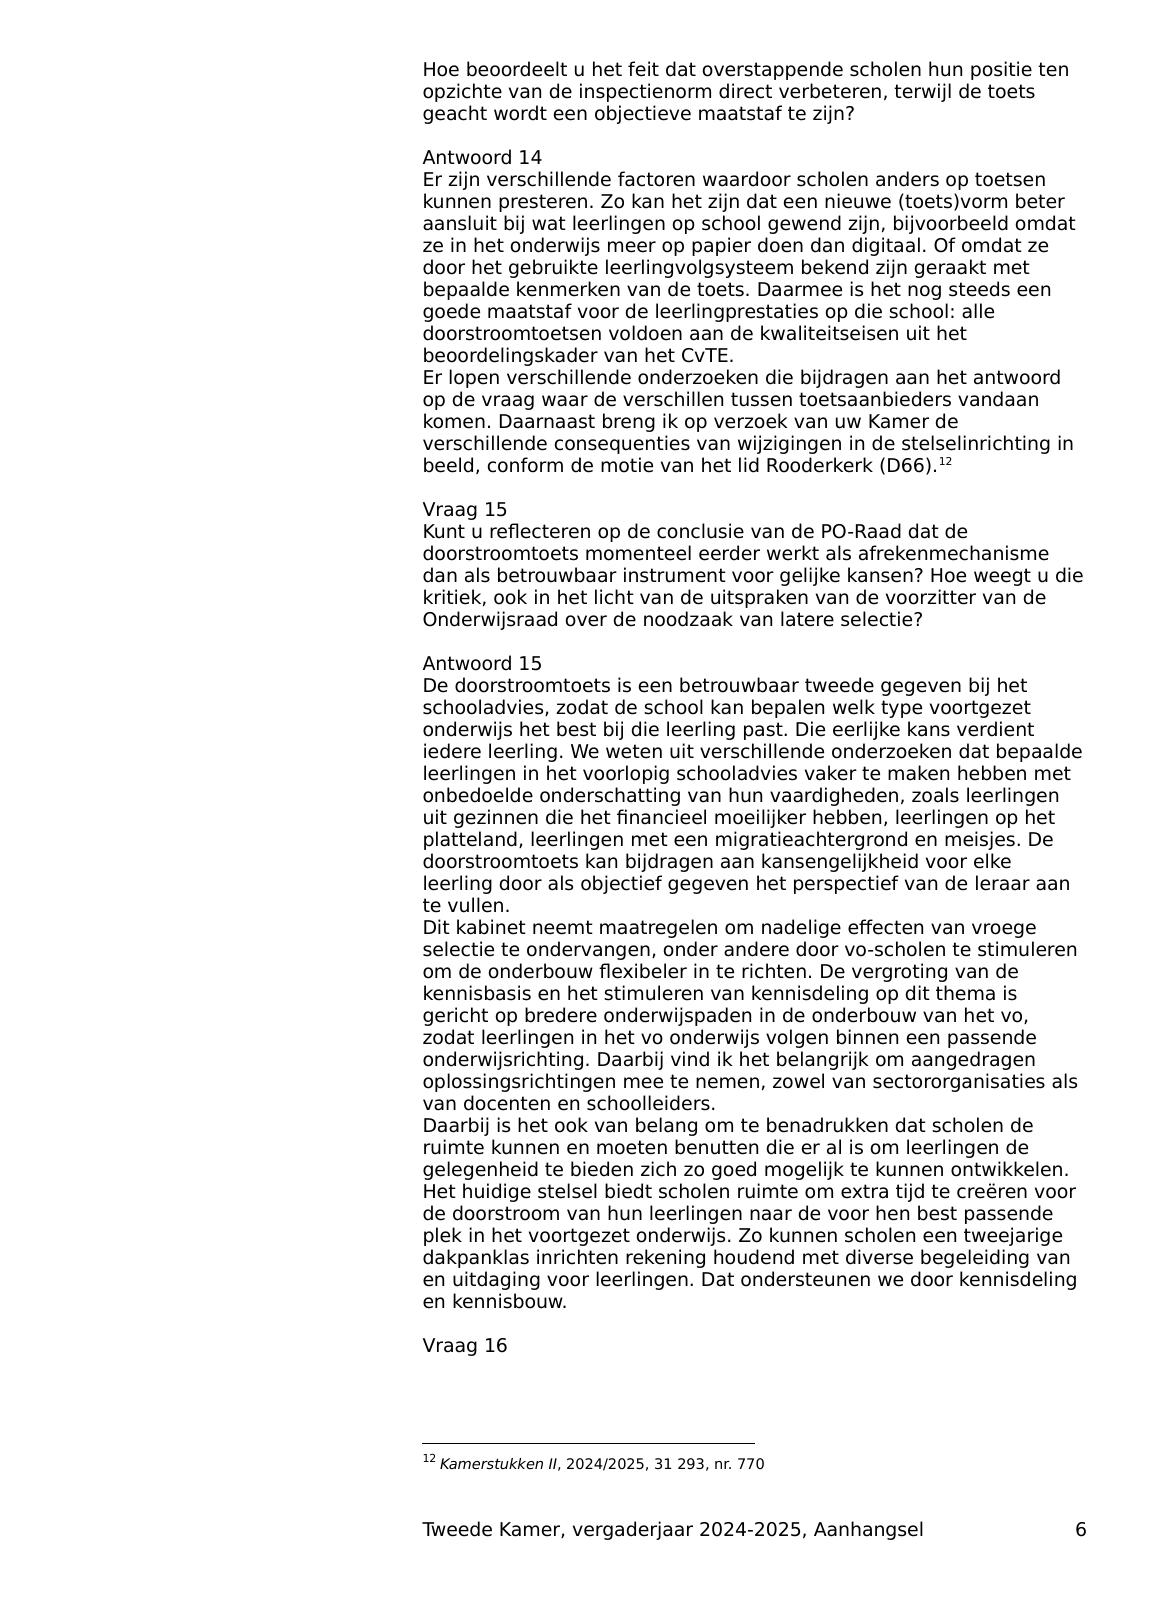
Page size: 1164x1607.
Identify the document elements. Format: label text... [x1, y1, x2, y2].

text Er lopen verschillende onderzoeken die bijdragen aan het antwoord op de vraag waar de verschillen tussen toetsaanbieders vandaan komen. Daarnaast breng ik op verzoek van uw Kamer de verschillende consequenties van wijzigingen in de stelselinrichting in beeld, conform de motie van het lid Rooderkerk (D66). [422, 367, 1087, 477]
text De doorstroomtoets is een betrouwbaar tweede gegeven bij het schooladvies, zodat de school kan bepalen welk type voortgezet onderwijs het best bij die leerling past. Die eerlijke kans verdient iedere leerling. We weten uit verschillende onderzoeken dat bepaalde leerlingen in het voorlopig schooladvies vaker te maken hebben met onbedoelde onderschatting van hun vaardigheden, zoals leerlingen uit gezinnen die het financieel moeilijker hebben, leerlingen op het platteland, leerlingen met een migratieachtergrond en meisjes. De doorstroomtoets kan bijdragen aan kansengelijkheid voor elke leerling door als objectief gegeven het perspectief van de leraar aan te vullen. [422, 675, 1087, 917]
text Antwoord 15 [422, 653, 1087, 675]
text Daarbij is het ook van belang om te benadrukken dat scholen de ruimte kunnen en moeten benutten die er al is om leerlingen de gelegenheid te bieden zich zo goed mogelijk te kunnen ontwikkelen. Het huidige stelsel biedt scholen ruimte om extra tijd te creëren voor de doorstroom van hun leerlingen naar de voor hen best passende plek in het voortgezet onderwijs. Zo kunnen scholen een tweejarige dakpanklas inrichten rekening houdend met diverse begeleiding van en uitdaging voor leerlingen. Dat ondersteunen we door kennisdeling en kennisbouw. [422, 1115, 1087, 1312]
text Kamerstukken II, 2024/2025, 31 293, nr. 770 [422, 1452, 1087, 1474]
text Er zijn verschillende factoren waardoor scholen anders op toetsen kunnen presteren. Zo kan het zijn dat een nieuwe (toets)vorm beter aansluit bij wat leerlingen op school gewend zijn, bijvoorbeeld omdat ze in het onderwijs meer op papier doen dan digitaal. Of omdat ze door het gebruikte leerlingvolgsysteem bekend zijn geraakt met bepaalde kenmerken van de toets. Daarmee is het nog steeds een goede maatstaf voor de leerlingprestaties op die school: alle doorstroomtoetsen voldoen aan de kwaliteitseisen uit het beoordelingskader van het CvTE. [422, 169, 1087, 367]
text Antwoord 14 [422, 147, 1087, 169]
text Vraag 16 [422, 1335, 1087, 1357]
text Vraag 15 [422, 499, 1087, 521]
text Hoe beoordeelt u het feit dat overstappende scholen hun positie ten opzichte van de inspectienorm direct verbeteren, terwijl de toets geacht wordt een objectieve maatstaf te zijn? [422, 59, 1087, 125]
text Dit kabinet neemt maatregelen om nadelige effecten van vroege selectie te ondervangen, onder andere door vo-scholen te stimuleren om de onderbouw flexibeler in te richten. De vergroting van de kennisbasis en het stimuleren van kennisdeling op dit thema is gericht op bredere onderwijspaden in de onderbouw van het vo, zodat leerlingen in het vo onderwijs volgen binnen een passende onderwijsrichting. Daarbij vind ik het belangrijk om aangedragen oplossingsrichtingen mee te nemen, zowel van sectororganisaties als van docenten en schoolleiders. [422, 917, 1087, 1115]
text Kunt u reflecteren op de conclusie van de PO-Raad dat de doorstroomtoets momenteel eerder werkt als afrekenmechanisme dan als betrouwbaar instrument voor gelijke kansen? Hoe weegt u die kritiek, ook in het licht van de uitspraken van de voorzitter van de Onderwijsraad over de noodzaak van latere selectie? [422, 521, 1087, 631]
